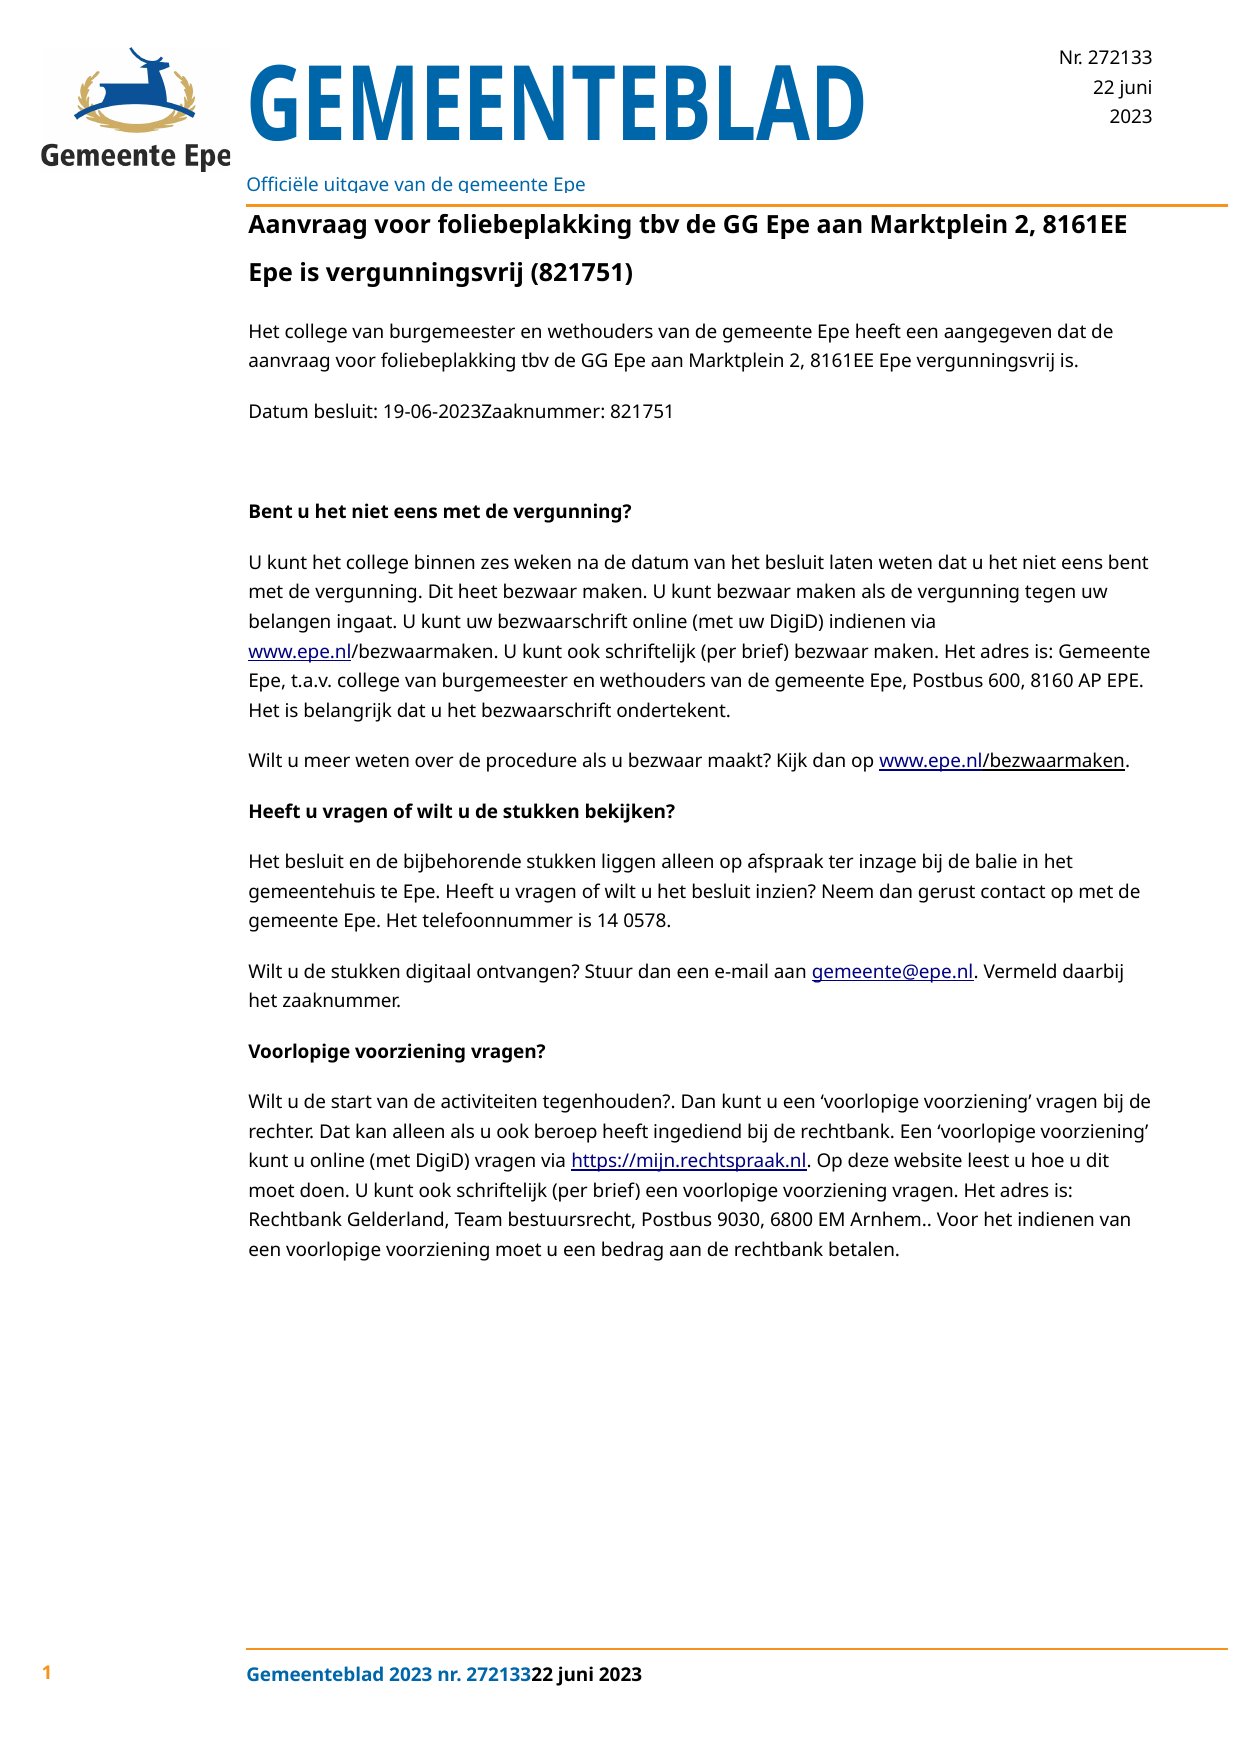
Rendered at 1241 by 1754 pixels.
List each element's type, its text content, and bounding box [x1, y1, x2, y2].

text Het besluit en de bijbehorende stukken liggen alleen op afspraak ter inzage bij de balie in het gemeentehuis te Epe. Heeft u vragen of wilt u het besluit inzien? Neem dan gerust contact op met de gemeente Epe. Het telefoonnummer is 14 0578. [248, 848, 1152, 933]
text Voorlopige voorziening vragen? [248, 1038, 1152, 1064]
text Wilt u de start van de activiteiten tegenhouden?. Dan kunt u een ‘voorlopige voorziening’ vragen bij de rechter. Dat kan alleen als u ook beroep heeft ingediend bij de rechtbank. Een ‘voorlopige voorziening’ kunt u online (met DigiD) vragen via https://mijn.rechtspraak.nl. Op deze website leest u hoe u dit moet doen. U kunt ook schriftelijk (per brief) een voorlopige voorziening vragen. Het adres is: Rechtbank Gelderland, Team bestuursrecht, Postbus 9030, 6800 EM Arnhem.. Voor het indienen van een voorlopige voorziening moet u een bedrag aan de rechtbank betalen. [248, 1088, 1152, 1262]
text Wilt u meer weten over de procedure als u bezwaar maakt? Kijk dan op www.epe.nl/bezwaarmaken. [248, 747, 1152, 773]
text Heeft u vragen of wilt u de stukken bekijken? [248, 798, 1152, 824]
text Aanvraag voor foliebeplakking tbv de GG Epe aan Marktplein 2, 8161EE Epe is vergunningsvrij (821751) [248, 207, 1152, 288]
text U kunt het college binnen zes weken na de datum van het besluit laten weten dat u het niet eens bent met de vergunning. Dit heet bezwaar maken. U kunt bezwaar maken als de vergunning tegen uw belangen ingaat. U kunt uw bezwaarschrift online (met uw DigiD) indienen via www.epe.nl/bezwaarmaken. U kunt ook schriftelijk (per brief) bezwaar maken. Het adres is: Gemeente Epe, t.a.v. college van burgemeester en wethouders van de gemeente Epe, Postbus 600, 8160 AP EPE. Het is belangrijk dat u het bezwaarschrift ondertekent. [248, 549, 1152, 723]
text Datum besluit: 19-06-2023Zaaknummer: 821751 [248, 398, 1152, 424]
text Wilt u de stukken digitaal ontvangen? Stuur dan een e-mail aan gemeente@epe.nl. Vermeld daarbij het zaaknummer. [248, 958, 1152, 1013]
picture [41, 47, 231, 172]
text Bent u het niet eens met de vergunning? [248, 499, 1152, 524]
text Het college van burgemeester en wethouders van de gemeente Epe heeft een aangegeven dat de aanvraag voor foliebeplakking tbv de GG Epe aan Marktplein 2, 8161EE Epe vergunningsvrij is. [248, 318, 1152, 373]
